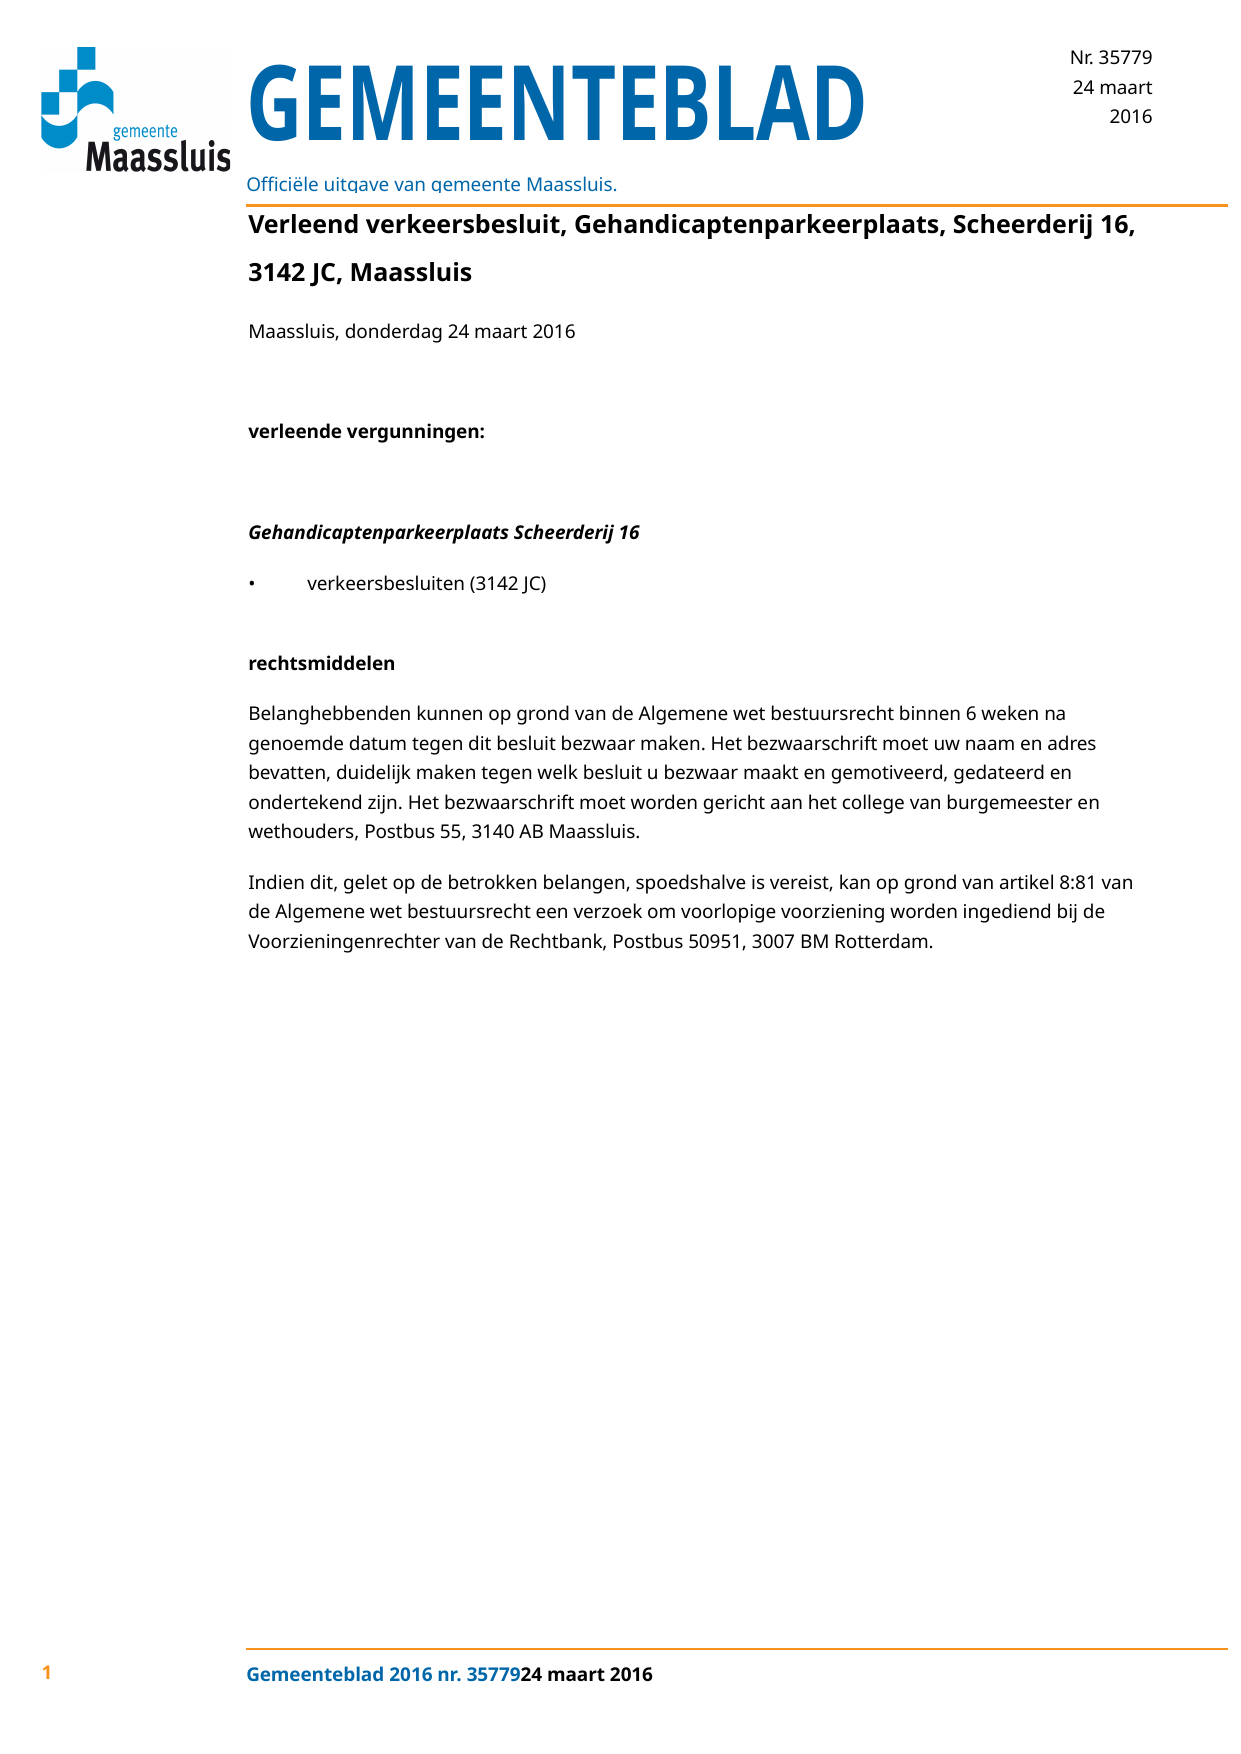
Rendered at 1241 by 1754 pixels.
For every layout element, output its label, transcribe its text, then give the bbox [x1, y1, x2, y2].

text Indien dit, gelet op de betrokken belangen, spoedshalve is vereist, kan op grond van artikel 8:81 van de Algemene wet bestuursrecht een verzoek om voorlopige voorziening worden ingediend bij de Voorzieningenrechter van de Rechtbank, Postbus 50951, 3007 BM Rotterdam. [248, 869, 1152, 954]
text Gehandicaptenparkeerplaats Scheerderij 16 [248, 519, 1152, 545]
picture [41, 47, 77, 92]
text Belanghebbenden kunnen op grond van de Algemene wet bestuursrecht binnen 6 weken na genoemde datum tegen dit besluit bezwaar maken. Het bezwaarschrift moet uw naam en adres bevatten, duidelijk maken tegen welk besluit u bezwaar maakt en gemotiveerd, gedateerd en ondertekend zijn. Het bezwaarschrift moet worden gericht aan het college van burgemeester en wethouders, Postbus 55, 3140 AB Maassluis. [248, 700, 1152, 844]
text Maassluis, donderdag 24 maart 2016 [248, 318, 1152, 344]
picture [41, 47, 231, 172]
list verkeersbesluiten (3142 JC) [248, 570, 1152, 596]
text Verleend verkeersbesluit, Gehandicaptenparkeerplaats, Scheerderij 16, 3142 JC, Maassluis [248, 207, 1152, 288]
text rechtsmiddelen [248, 650, 1152, 676]
text verleende vergunningen: [248, 419, 1152, 444]
